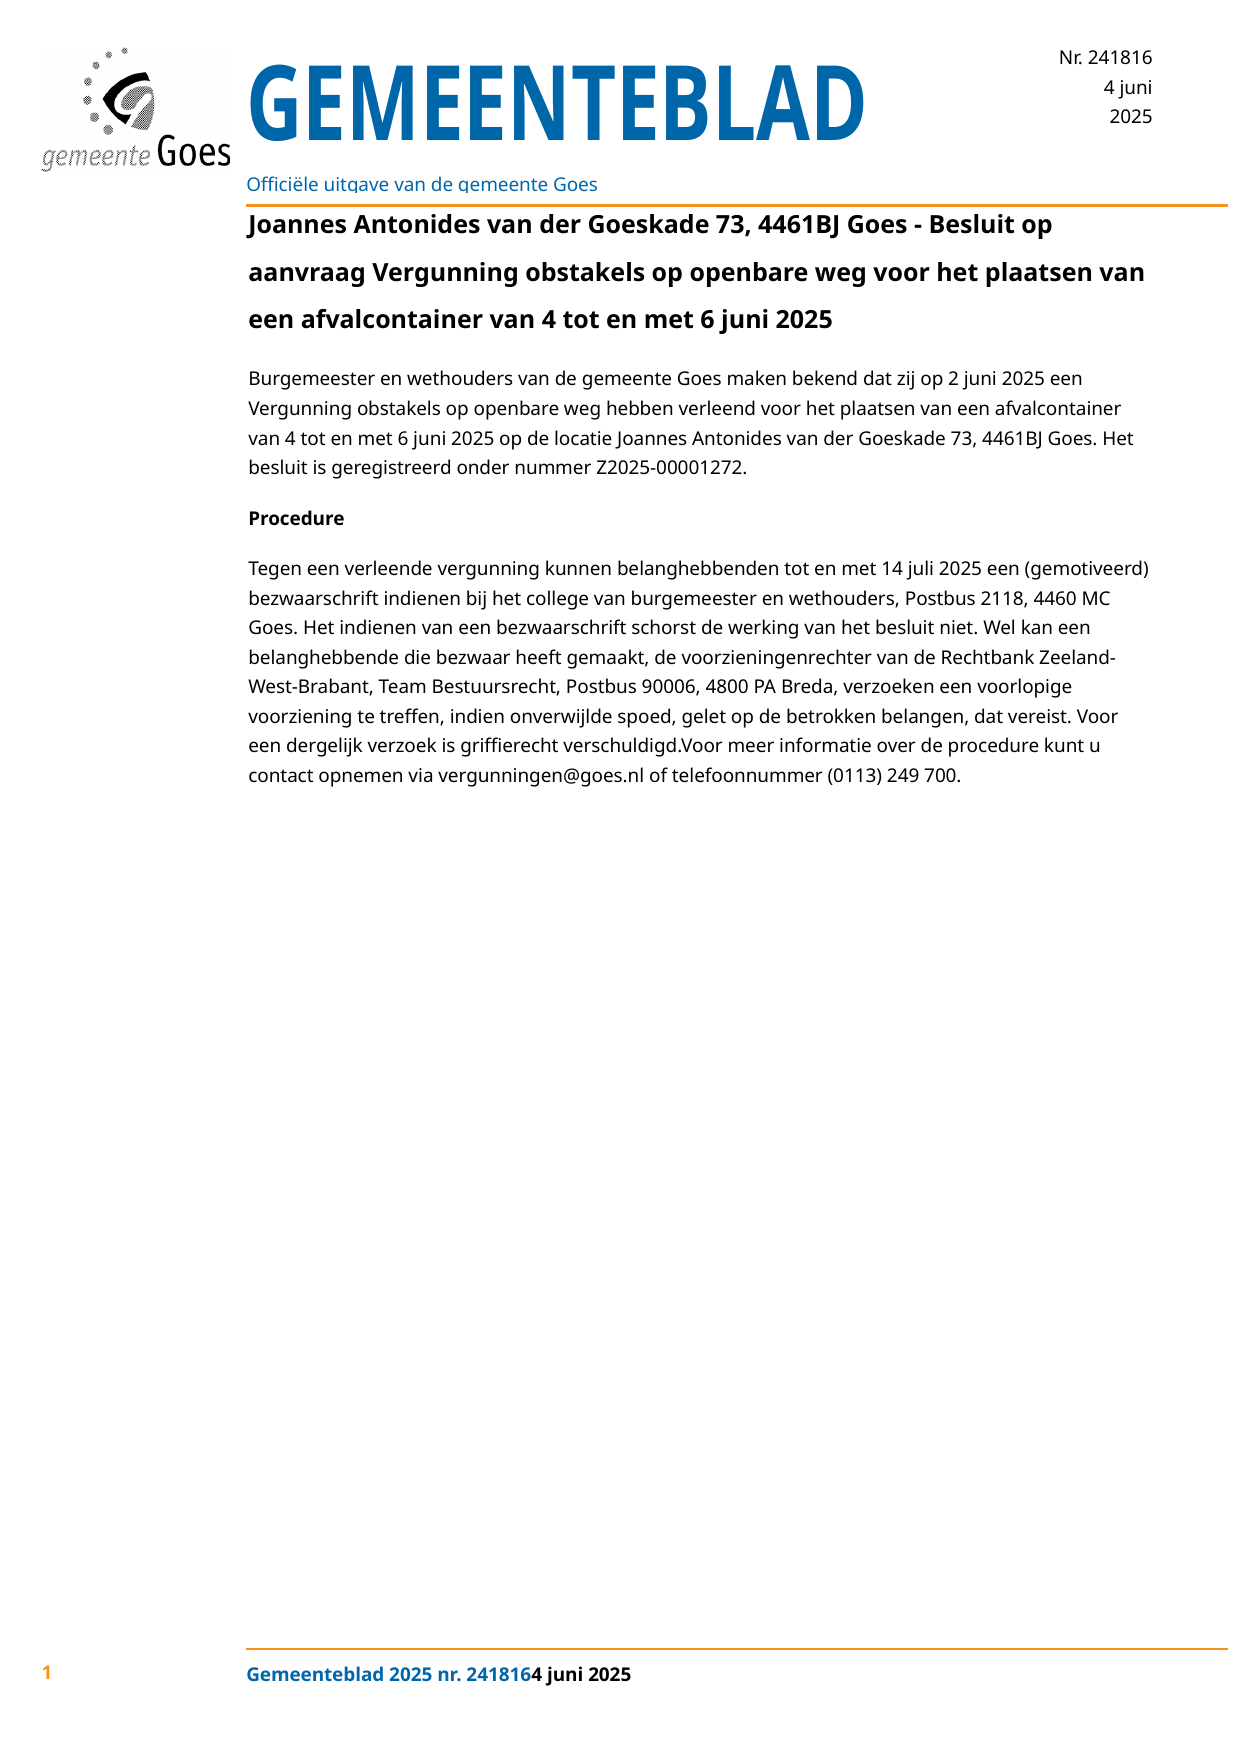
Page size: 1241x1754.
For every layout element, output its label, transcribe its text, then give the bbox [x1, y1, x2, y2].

text Tegen een verleende vergunning kunnen belanghebbenden tot en met 14 juli 2025 een (gemotiveerd) bezwaarschrift indienen bij het college van burgemeester en wethouders, Postbus 2118, 4460 MC Goes. Het indienen van een bezwaarschrift schorst de werking van het besluit niet. Wel kan een belanghebbende die bezwaar heeft gemaakt, de voorzieningenrechter van de Rechtbank Zeeland-West-Brabant, Team Bestuursrecht, Postbus 90006, 4800 PA Breda, verzoeken een voorlopige voorziening te treffen, indien onverwijlde spoed, gelet op de betrokken belangen, dat vereist. Voor een dergelijk verzoek is griffierecht verschuldigd.Voor meer informatie over de procedure kunt u contact opnemen via vergunningen@goes.nl of telefoonnummer (0113) 249 700. [248, 555, 1152, 788]
text Joannes Antonides van der Goeskade 73, 4461BJ Goes - Besluit op aanvraag Vergunning obstakels op openbare weg voor het plaatsen van een afvalcontainer van 4 tot en met 6 juni 2025 [248, 207, 1152, 336]
text Procedure [248, 505, 1152, 530]
text Burgemeester en wethouders van de gemeente Goes maken bekend dat zij op 2 juni 2025 een Vergunning obstakels op openbare weg hebben verleend voor het plaatsen van een afvalcontainer van 4 tot en met 6 juni 2025 op de locatie Joannes Antonides van der Goeskade 73, 4461BJ Goes. Het besluit is geregistreerd onder nummer Z2025-00001272. [248, 366, 1152, 480]
picture [41, 47, 231, 172]
